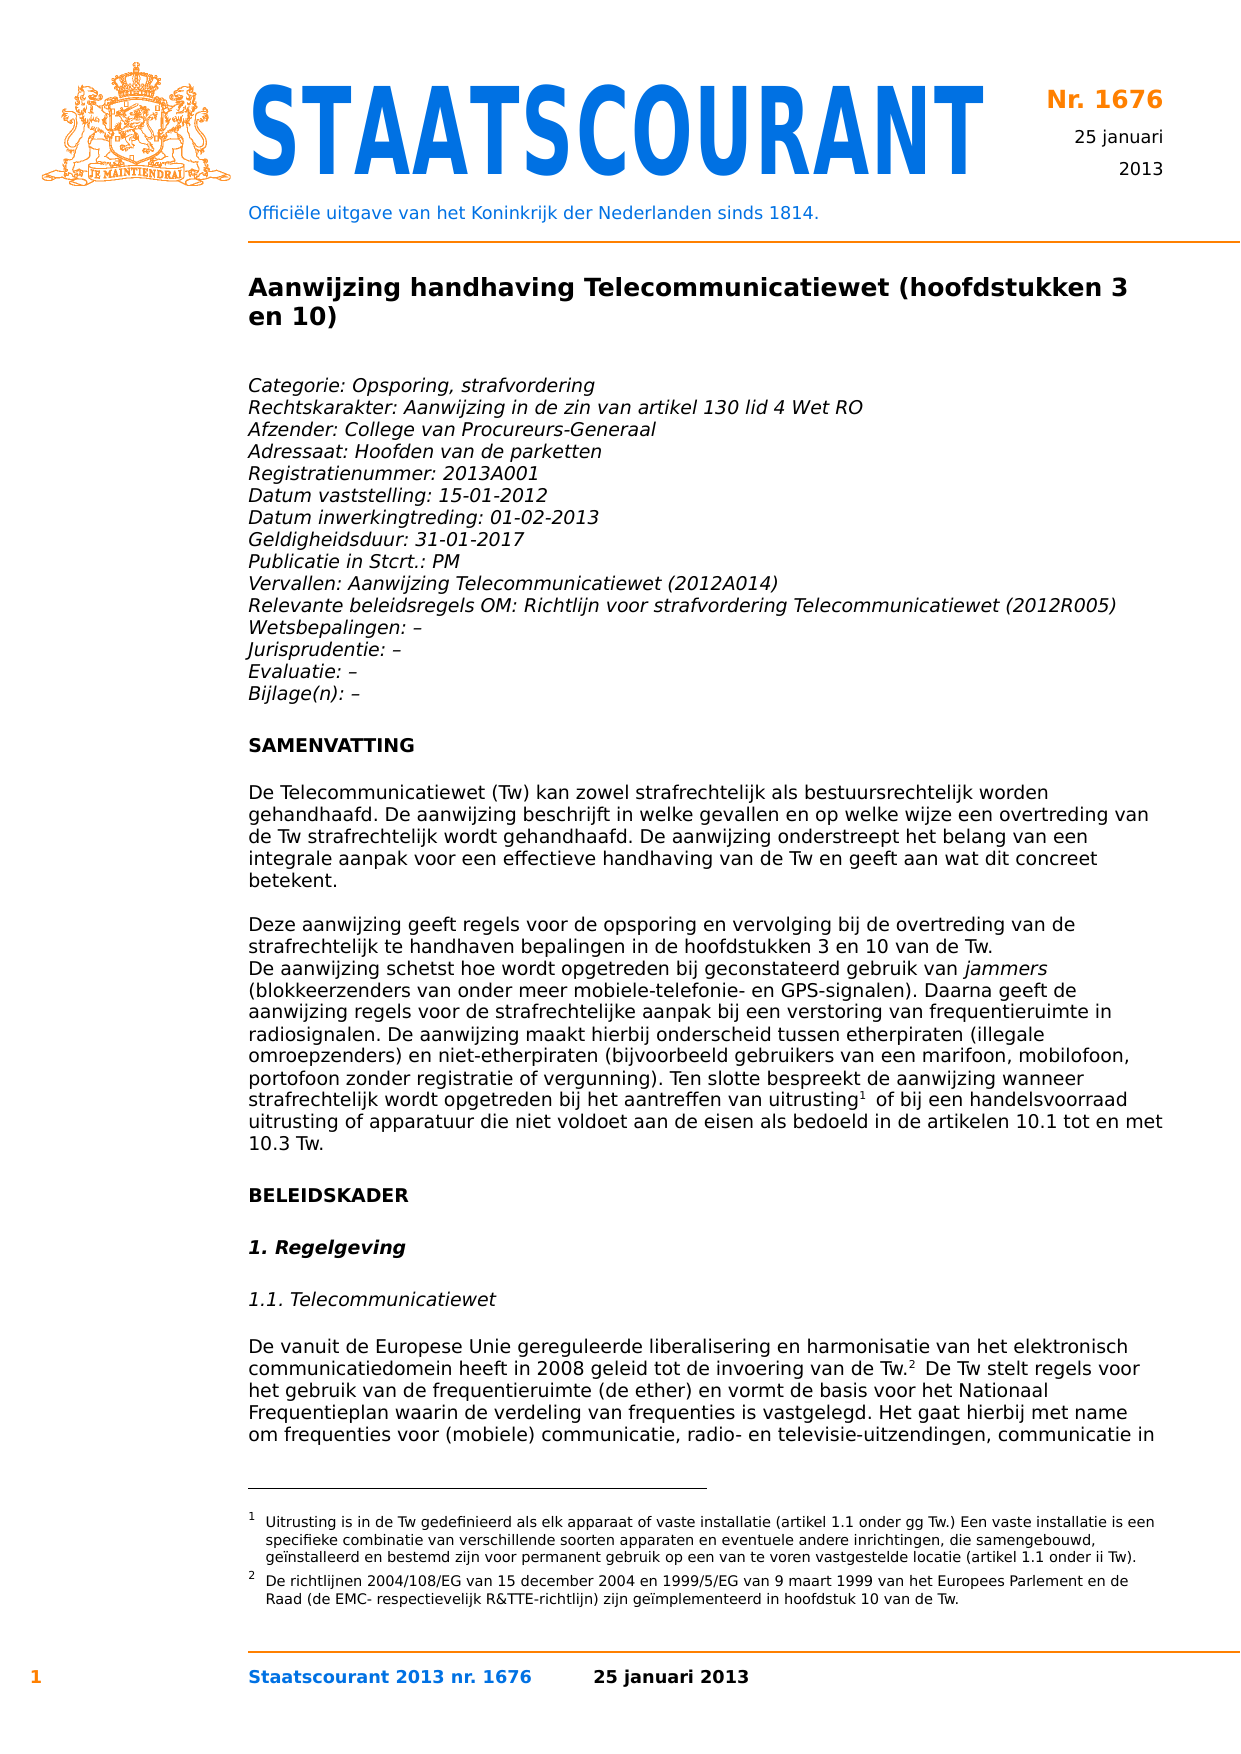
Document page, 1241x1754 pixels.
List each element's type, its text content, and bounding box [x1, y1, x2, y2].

text Deze aanwijzing geeft regels voor de opsporing en vervolging bij de overtreding van de strafrechtelijk te handhaven bepalingen in de hoofdstukken 3 en 10 van de Tw. [248, 913, 1163, 957]
subtitle Aanwijzing handhaving Telecommunicatiewet (hoofdstukken 3 en 10) [248, 273, 1163, 331]
text Publicatie in Stcrt.: PM [248, 551, 1163, 573]
text Relevante beleidsregels OM: Richtlijn voor strafvordering Telecommunicatiewet (2012R005) [248, 595, 1163, 617]
text Registratienummer: 2013A001 [248, 463, 1163, 485]
text Adressaat: Hoofden van de parketten [248, 441, 1163, 463]
table_header STAATSCOURANT [248, 62, 998, 203]
subtitle 1.1. Telecommunicatiewet [248, 1289, 1163, 1311]
text De aanwijzing schetst hoe wordt opgetreden bij geconstateerd gebruik van jammers (blokkeerzenders van onder meer mobiele-telefonie- en GPS-signalen). Daarna geeft de aanwijzing regels voor de strafrechtelijke aanpak bij een verstoring van frequentieruimte in radiosignalen. De aanwijzing maakt hierbij onderscheid tussen etherpiraten (illegale omroepzenders) en niet-etherpiraten (bijvoorbeeld gebruikers van een marifoon, mobilofoon, portofoon zonder registratie of vergunning). Ten slotte bespreekt de aanwijzing wanneer strafrechtelijk wordt opgetreden bij het aantreffen van uitrusting of bij een handelsvoorraad uitrusting of apparatuur die niet voldoet aan de eisen als bedoeld in de artikelen 10.1 tot en met 10.3 Tw. [248, 957, 1163, 1155]
text Datum inwerkingtreding: 01-02-2013 [248, 507, 1163, 529]
table_cell 25 januari [998, 121, 1240, 153]
text Uitrusting is in de Tw gedefinieerd als elk apparaat of vaste installatie (artikel 1.1 onder gg Tw.) Een vaste installatie is een specifieke combinatie van verschillende soorten apparaten en eventuele andere inrichtingen, die samengebouwd, geïnstalleerd en bestemd zijn voor permanent gebruik op een van te voren vastgestelde locatie (artikel 1.1 onder ii Tw). [248, 1510, 1163, 1566]
subtitle BELEIDSKADER [248, 1185, 1163, 1207]
text De richtlijnen 2004/108/EG van 15 december 2004 en 1999/5/EG van 9 maart 1999 van het Europees Parlement en de Raad (de EMC- respectievelijk R&TTE-richtlijn) zijn geïmplementeerd in hoofdstuk 10 van de Tw. [248, 1569, 1163, 1608]
text Categorie: Opsporing, strafvordering [248, 375, 1163, 397]
text De Telecommunicatiewet (Tw) kan zowel strafrechtelijk als bestuursrechtelijk worden gehandhaafd. De aanwijzing beschrijft in welke gevallen en op welke wijze een overtreding van de Tw strafrechtelijk wordt gehandhaafd. De aanwijzing onderstreept het belang van een integrale aanpak voor een effectieve handhaving van de Tw en geeft aan wat dit concreet betekent. [248, 782, 1163, 892]
text Geldigheidsduur: 31-01-2017 [248, 529, 1163, 551]
text Wetsbepalingen: – [248, 617, 1163, 639]
text Afzender: College van Procureurs-Generaal [248, 419, 1163, 441]
text De vanuit de Europese Unie gereguleerde liberalisering en harmonisatie van het elektronisch communicatiedomein heeft in 2008 geleid tot de invoering van de Tw. De Tw stelt regels voor het gebruik van de frequentieruimte (de ether) en vormt de basis voor het Nationaal Frequentieplan waarin de verdeling van frequenties is vastgelegd. Het gaat hierbij met name om frequenties voor (mobiele) communicatie, radio- en televisie-uitzendingen, communicatie in [248, 1336, 1163, 1446]
text Vervallen: Aanwijzing Telecommunicatiewet (2012A014) [248, 573, 1163, 595]
table_cell 2013 [998, 153, 1240, 203]
text Evaluatie: – [248, 661, 1163, 683]
subtitle SAMENVATTING [248, 735, 1163, 757]
table_cell Officiële uitgave van het Koninkrijk der Nederlanden sinds 1814. [248, 203, 1240, 241]
picture [41, 62, 231, 186]
table_header Nr. 1676 [998, 62, 1240, 121]
text Bijlage(n): – [248, 683, 1163, 705]
text Jurisprudentie: – [248, 639, 1163, 661]
text Rechtskarakter: Aanwijzing in de zin van artikel 130 lid 4 Wet RO [248, 397, 1163, 419]
subtitle 1. Regelgeving [248, 1237, 1163, 1259]
text Datum vaststelling: 15-01-2012 [248, 485, 1163, 507]
table_header [25, 62, 248, 241]
